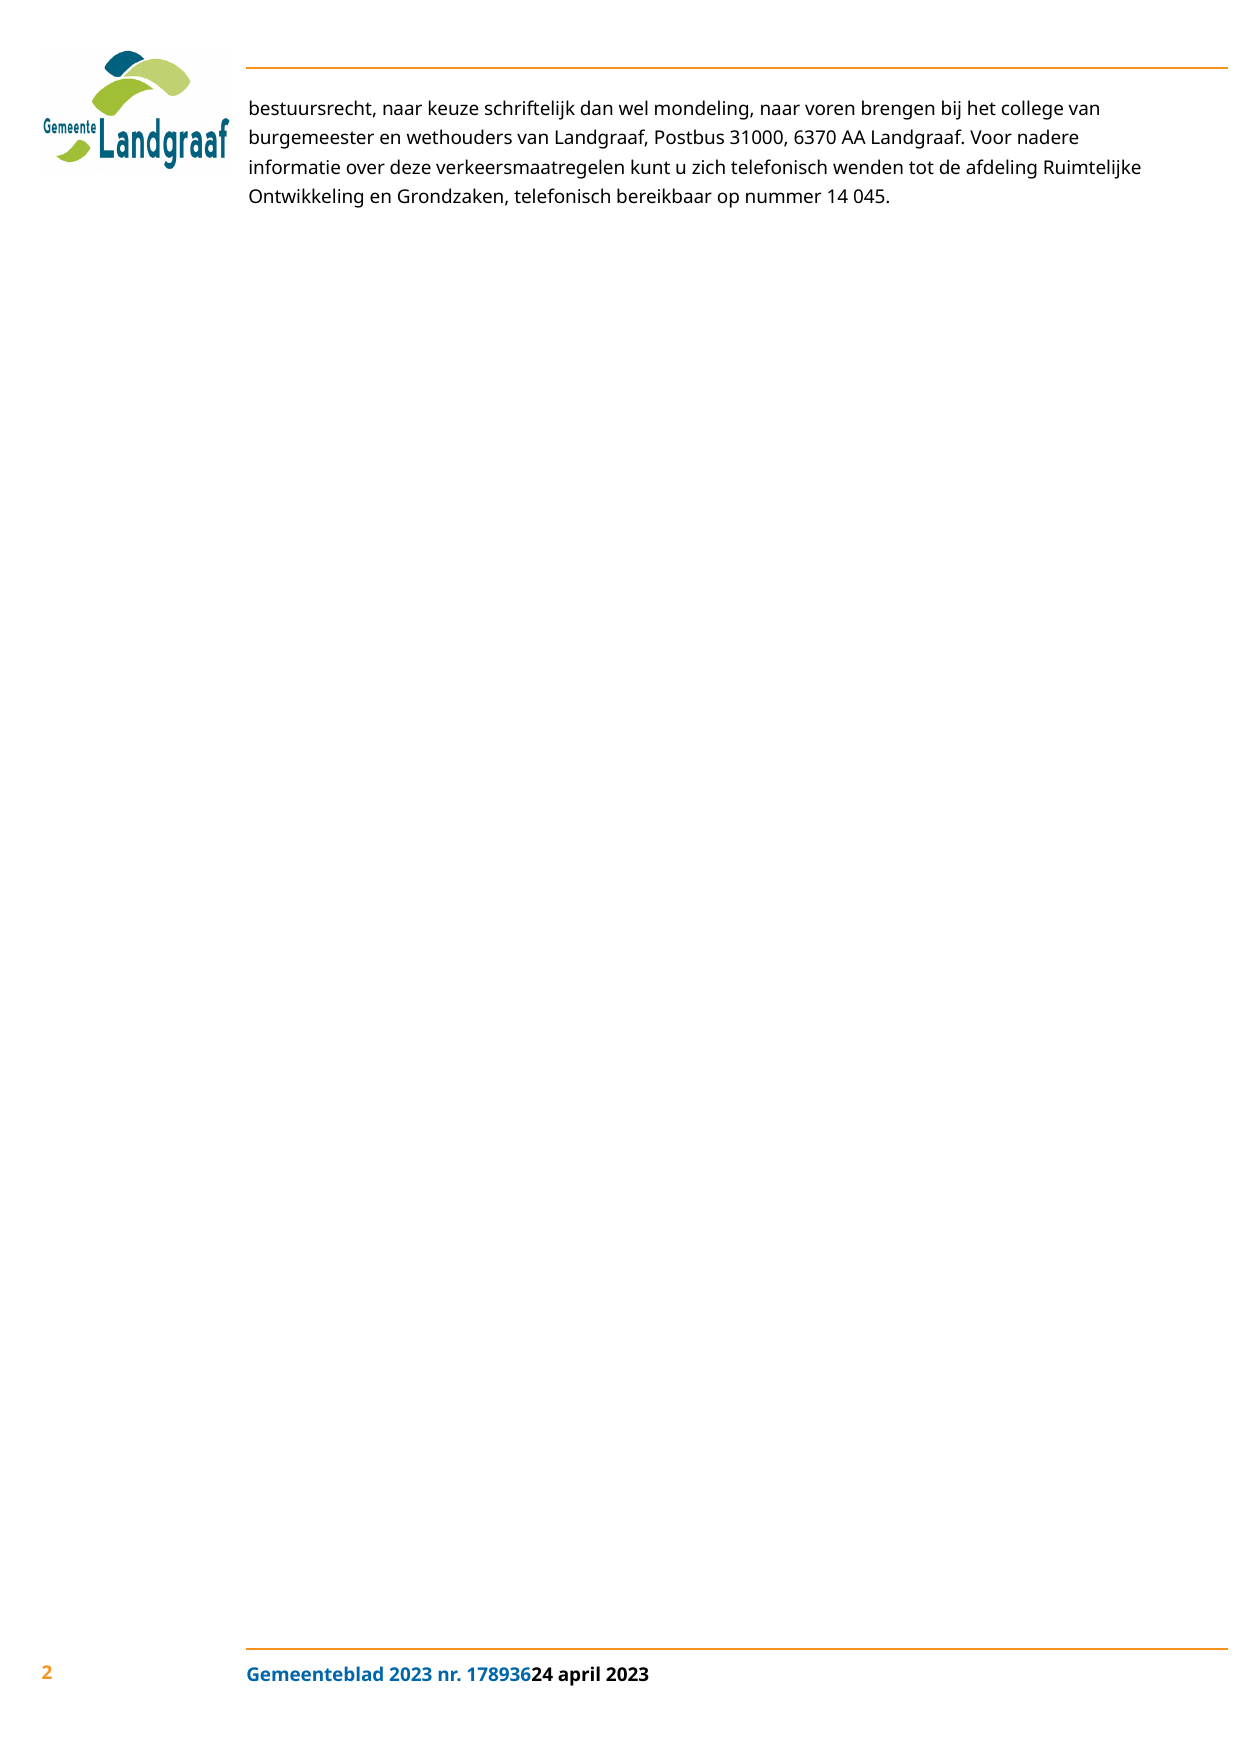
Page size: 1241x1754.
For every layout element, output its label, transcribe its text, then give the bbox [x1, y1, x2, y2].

text bestuursrecht, naar keuze schriftelijk dan wel mondeling, naar voren brengen bij het college van burgemeester en wethouders van Landgraaf, Postbus 31000, 6370 AA Landgraaf. Voor nadere informatie over deze verkeersmaatregelen kunt u zich telefonisch wenden tot de afdeling Ruimtelijke Ontwikkeling en Grondzaken, telefonisch bereikbaar op nummer 14 045. [248, 95, 1152, 209]
picture [41, 47, 231, 172]
